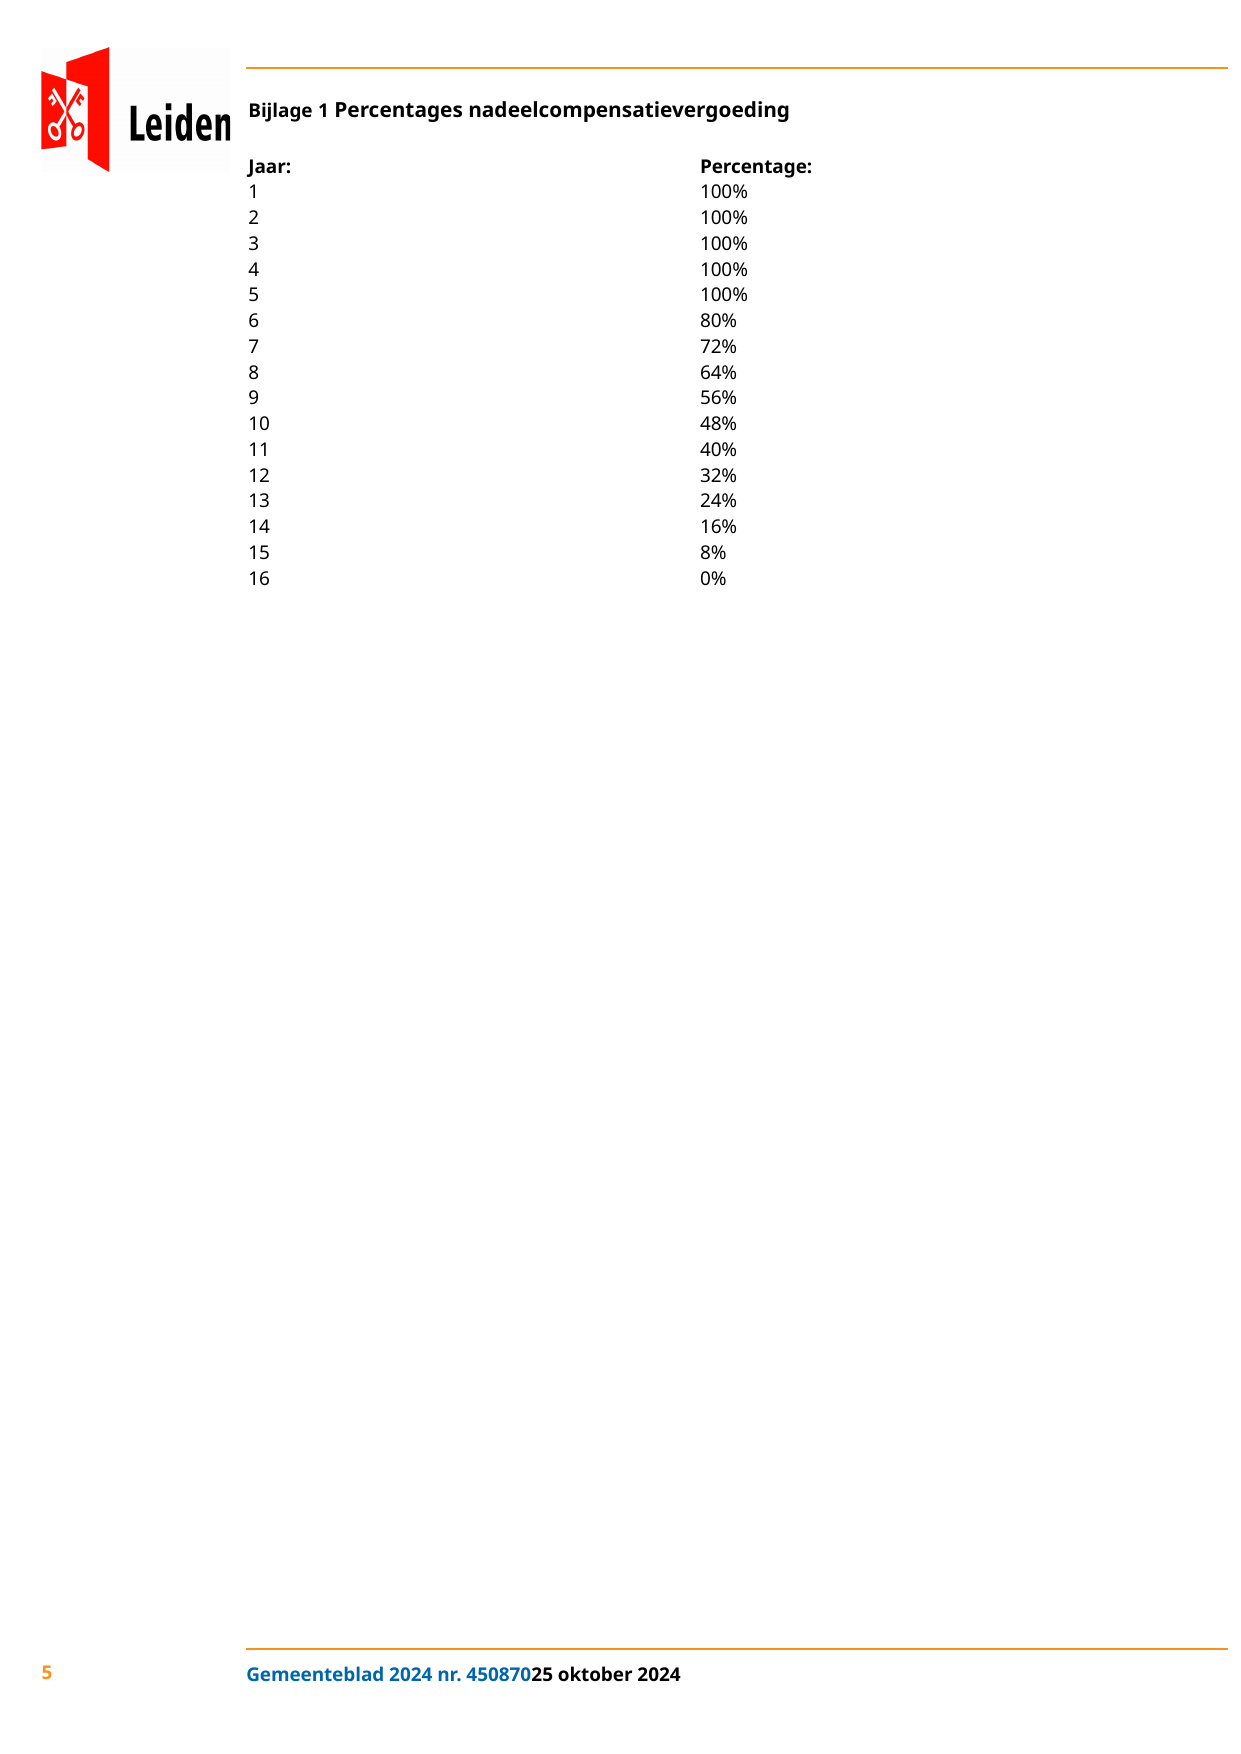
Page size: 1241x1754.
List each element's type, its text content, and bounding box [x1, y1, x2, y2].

table_cell 48% [700, 410, 1152, 436]
table_cell 8% [700, 539, 1152, 565]
table_cell 15 [248, 539, 700, 565]
table_cell 5 [248, 282, 700, 307]
table_cell 16% [700, 513, 1152, 539]
table_cell 1 [248, 179, 700, 204]
table_cell 7 [248, 333, 700, 359]
table_cell 80% [700, 308, 1152, 333]
table_cell 72% [700, 333, 1152, 359]
table_cell 100% [700, 230, 1152, 256]
table_cell 3 [248, 230, 700, 256]
table_header Percentage: [700, 153, 1152, 179]
table_cell 14 [248, 513, 700, 539]
table_header Jaar: [248, 153, 700, 179]
table_cell 0% [700, 565, 1152, 590]
table_cell 12 [248, 462, 700, 487]
table_cell 64% [700, 359, 1152, 384]
table_cell 6 [248, 308, 700, 333]
table_cell 4 [248, 256, 700, 282]
table_cell 13 [248, 488, 700, 513]
table_cell 40% [700, 436, 1152, 462]
table_cell 9 [248, 385, 700, 410]
table_cell 2 [248, 205, 700, 230]
picture [41, 47, 231, 172]
table_cell 8 [248, 359, 700, 384]
table_cell 10 [248, 410, 700, 436]
table_cell 16 [248, 565, 700, 590]
table_cell 32% [700, 462, 1152, 487]
table_cell 24% [700, 488, 1152, 513]
table_cell 100% [700, 179, 1152, 204]
text Bijlage 1 Percentages nadeelcompensatievergoeding [248, 95, 1152, 123]
table_cell 56% [700, 385, 1152, 410]
table_cell 100% [700, 256, 1152, 282]
table_cell 11 [248, 436, 700, 462]
table_cell 100% [700, 205, 1152, 230]
table_cell 100% [700, 282, 1152, 307]
